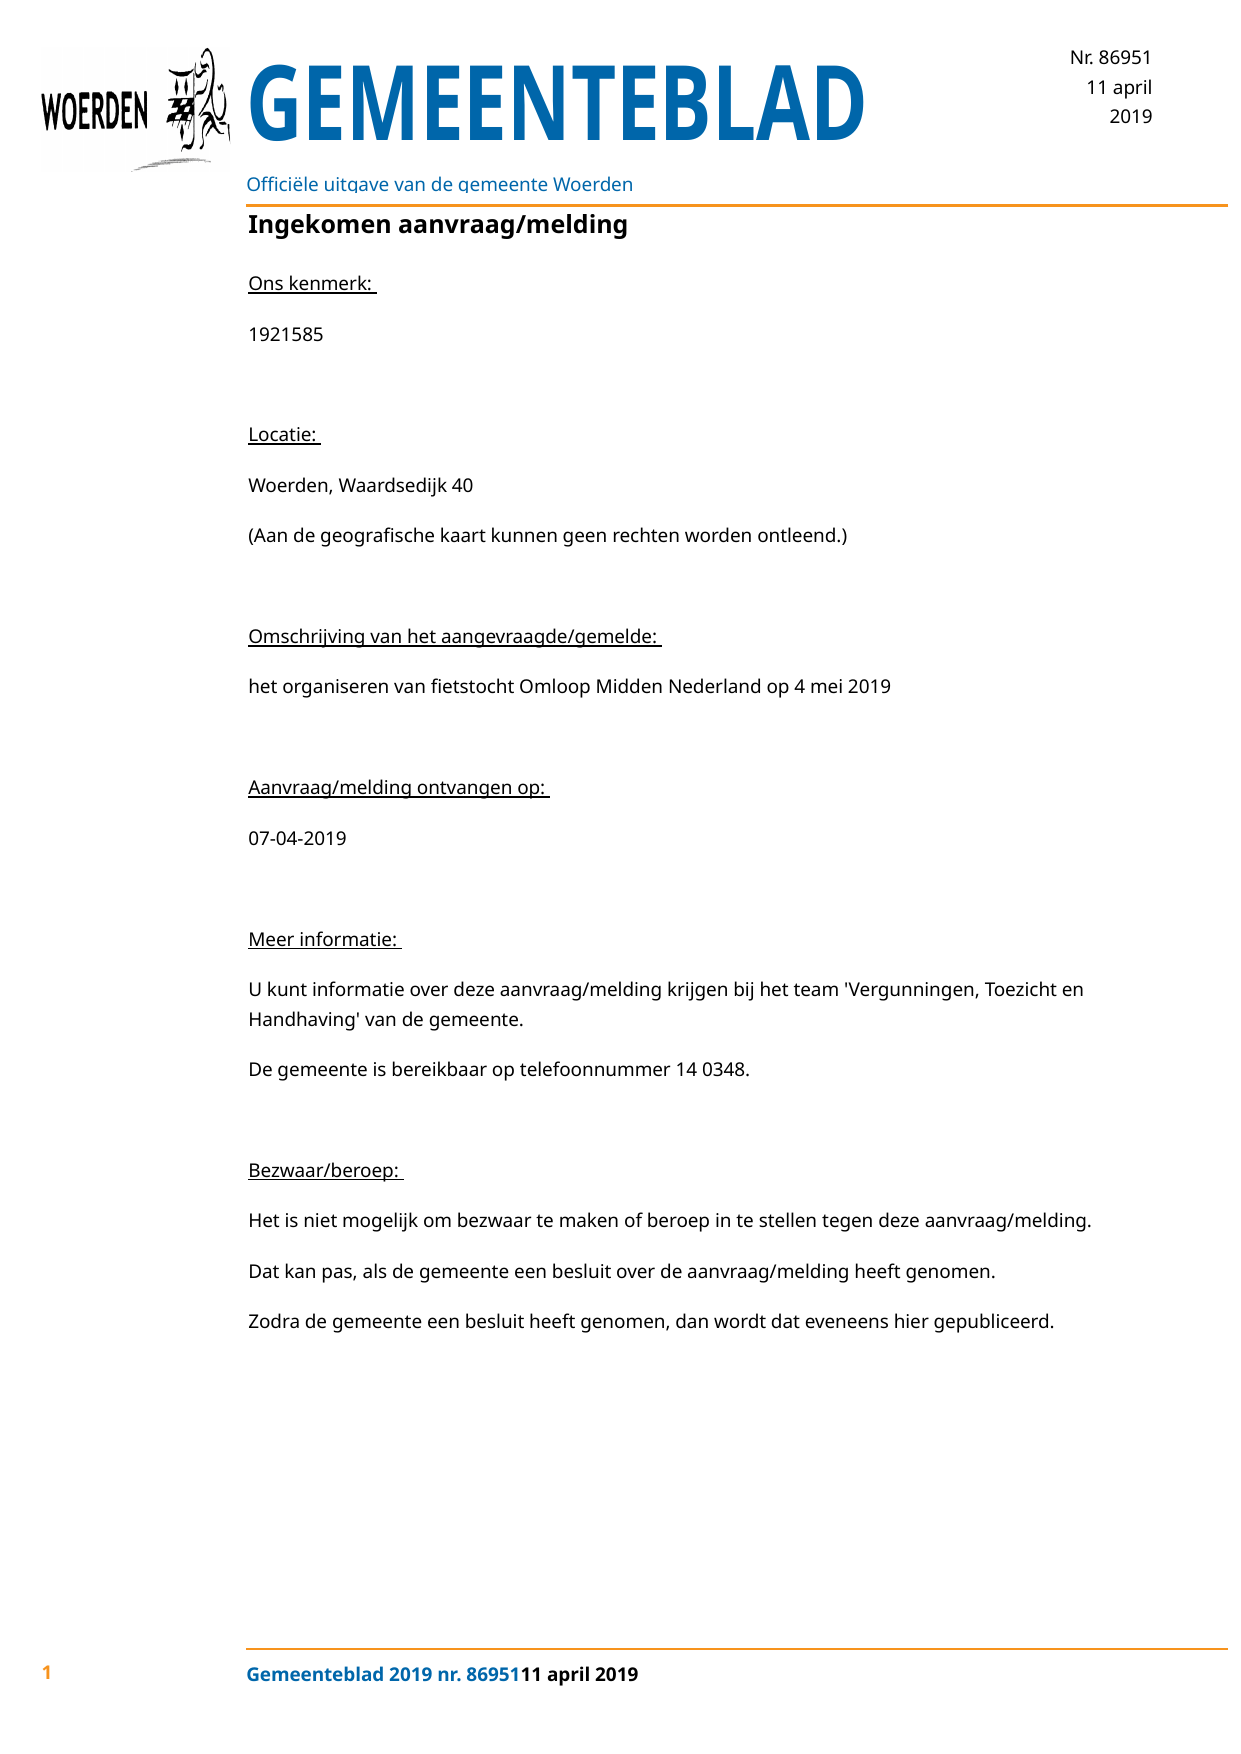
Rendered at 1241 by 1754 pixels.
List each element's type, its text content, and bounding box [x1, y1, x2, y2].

text (Aan de geografische kaart kunnen geen rechten worden ontleend.) [248, 522, 1152, 548]
text Het is niet mogelijk om bezwaar te maken of beroep in te stellen tegen deze aanvraag/melding. [248, 1207, 1152, 1233]
text het organiseren van fietstocht Omloop Midden Nederland op 4 mei 2019 [248, 674, 1152, 699]
text 07-04-2019 [248, 825, 1152, 851]
text Zodra de gemeente een besluit heeft genomen, dan wordt dat eveneens hier gepubliceerd. [248, 1308, 1152, 1334]
text Ingekomen aanvraag/melding [248, 207, 1152, 241]
text 1921585 [248, 321, 1152, 346]
text Meer informatie: [248, 926, 1152, 951]
text Dat kan pas, als de gemeente een besluit over de aanvraag/melding heeft genomen. [248, 1258, 1152, 1283]
text Locatie: [248, 422, 1152, 447]
text U kunt informatie over deze aanvraag/melding krijgen bij het team 'Vergunningen, Toezicht en Handhaving' van de gemeente. [248, 976, 1152, 1031]
text De gemeente is bereikbaar op telefoonnummer 14 0348. [248, 1056, 1152, 1082]
text Ons kenmerk: [248, 270, 1152, 296]
text Woerden, Waardsedijk 40 [248, 472, 1152, 498]
picture [41, 47, 231, 172]
text Omschrijving van het aangevraagde/gemelde: [248, 623, 1152, 649]
text Aanvraag/melding ontvangen op: [248, 774, 1152, 800]
text Bezwaar/beroep: [248, 1157, 1152, 1183]
